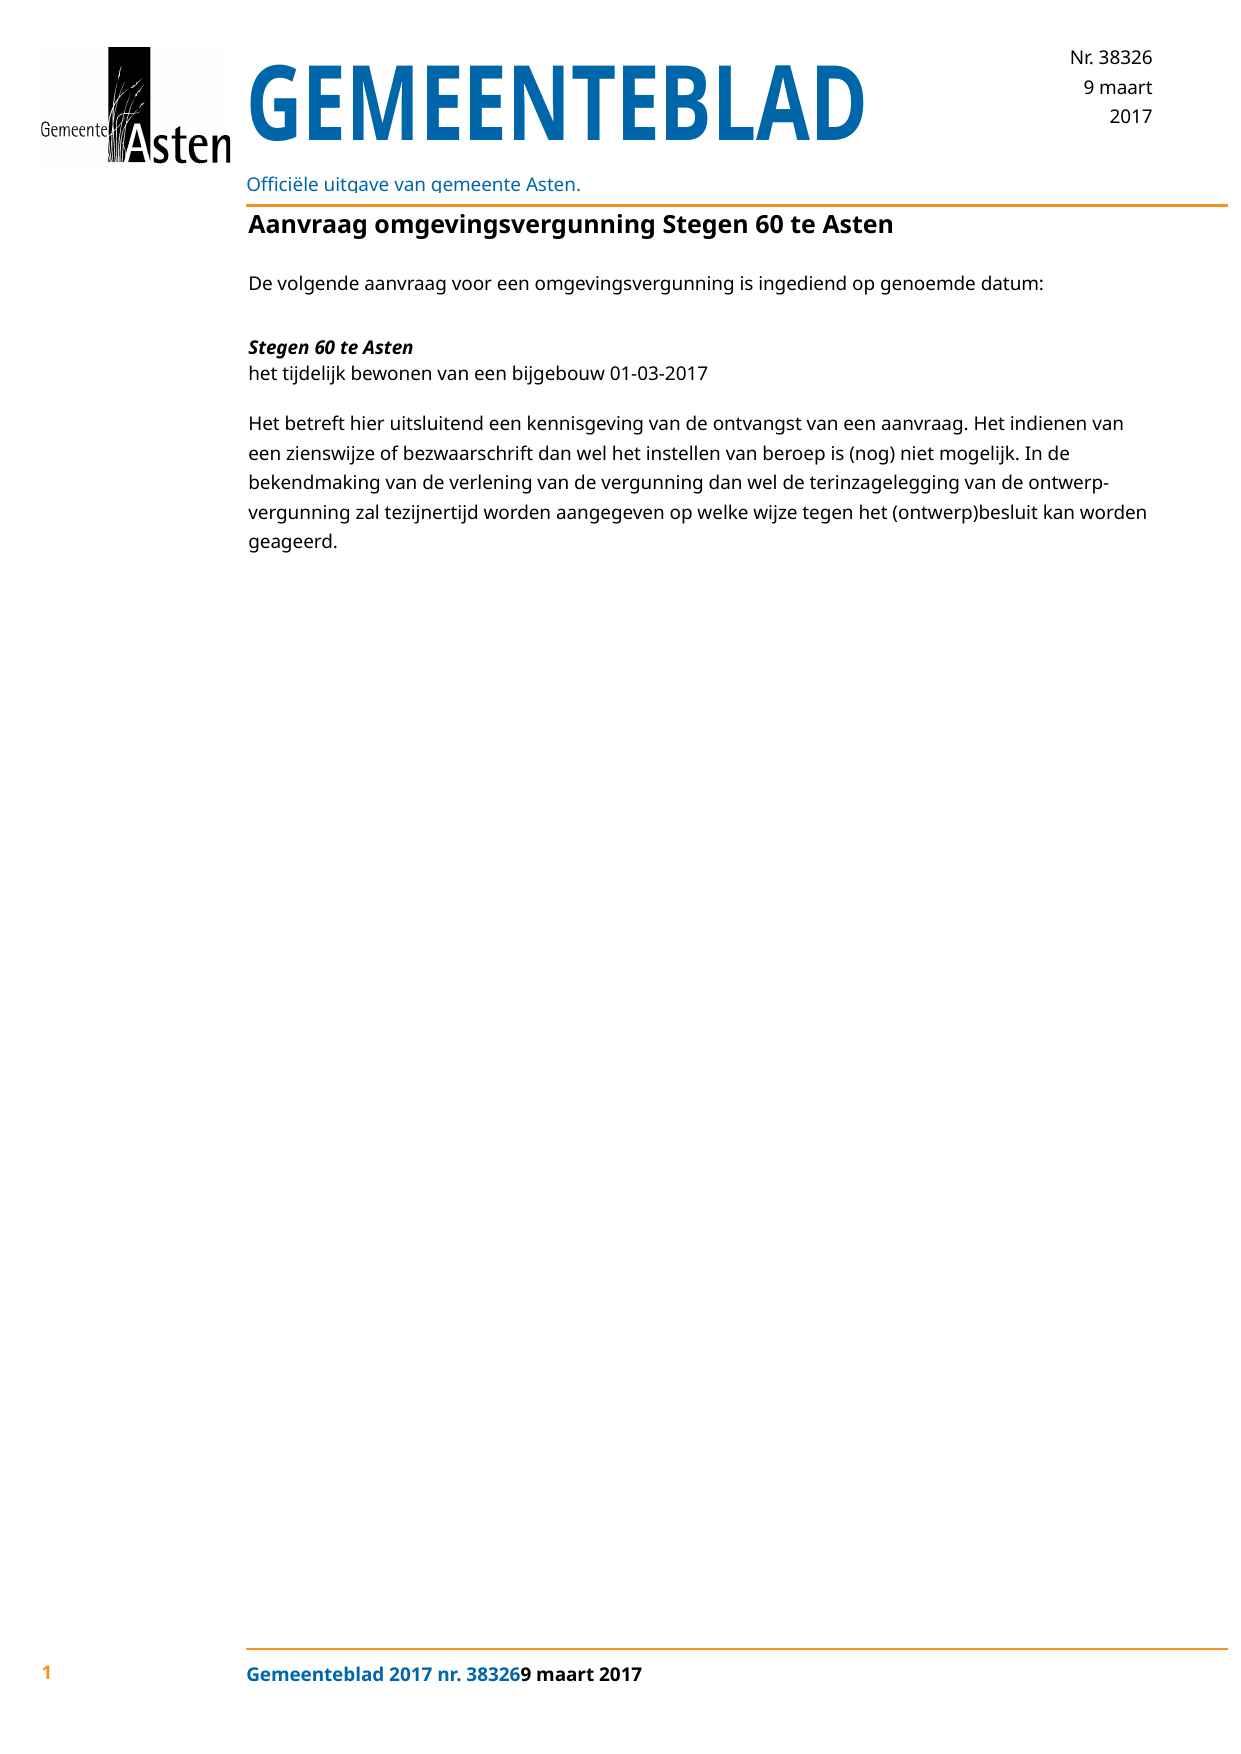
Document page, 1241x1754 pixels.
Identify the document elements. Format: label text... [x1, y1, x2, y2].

text Het betreft hier uitsluitend een kennisgeving van de ontvangst van een aanvraag. Het indienen van een zienswijze of bezwaarschrift dan wel het instellen van beroep is (nog) niet mogelijk. In de bekendmaking van de verlening van de vergunning dan wel de terinzagelegging van de ontwerp-vergunning zal tezijnertijd worden aangegeven op welke wijze tegen het (ontwerp)besluit kan worden geageerd. [248, 410, 1152, 554]
text Aanvraag omgevingsvergunning Stegen 60 te Asten [248, 207, 1152, 241]
picture [41, 47, 231, 172]
text Stegen 60 te Asten [248, 334, 1152, 360]
text het tijdelijk bewonen van een bijgebouw 01-03-2017 [248, 360, 1152, 386]
text De volgende aanvraag voor een omgevingsvergunning is ingediend op genoemde datum: [248, 270, 1152, 296]
